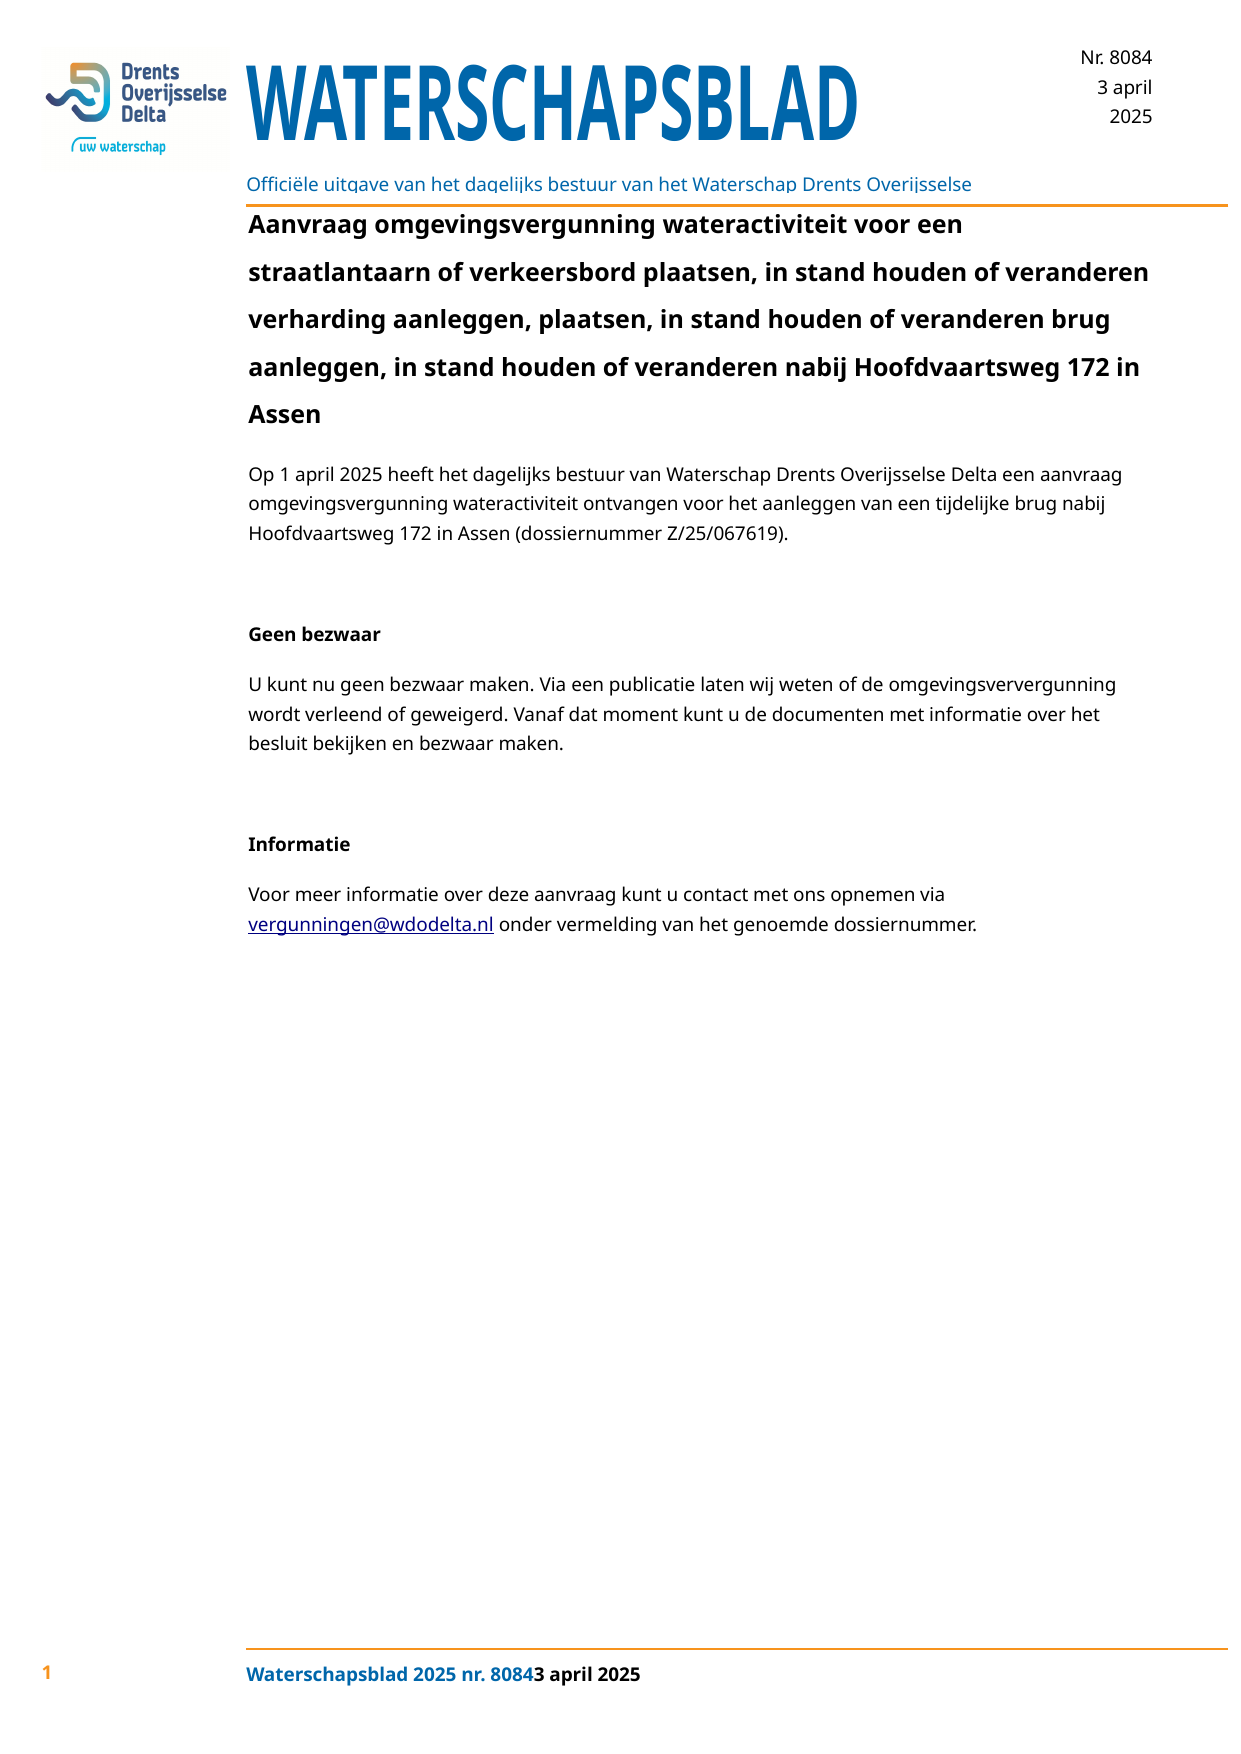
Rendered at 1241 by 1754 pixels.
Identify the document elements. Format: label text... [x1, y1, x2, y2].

picture [41, 47, 231, 172]
text Informatie [248, 831, 1152, 857]
text Voor meer informatie over deze aanvraag kunt u contact met ons opnemen via vergunningen@wdodelta.nl onder vermelding van het genoemde dossiernummer. [248, 882, 1152, 937]
text U kunt nu geen bezwaar maken. Via een publicatie laten wij weten of de omgevingsververgunning wordt verleend of geweigerd. Vanaf dat moment kunt u de documenten met informatie over het besluit bekijken en bezwaar maken. [248, 671, 1152, 756]
text Op 1 april 2025 heeft het dagelijks bestuur van Waterschap Drents Overijsselse Delta een aanvraag omgevingsvergunning wateractiviteit ontvangen voor het aanleggen van een tijdelijke brug nabij Hoofdvaartsweg 172 in Assen (dossiernummer Z/25/067619). [248, 461, 1152, 546]
text Geen bezwaar [248, 621, 1152, 646]
text Aanvraag omgevingsvergunning wateractiviteit voor een straatlantaarn of verkeersbord plaatsen, in stand houden of veranderen verharding aanleggen, plaatsen, in stand houden of veranderen brug aanleggen, in stand houden of veranderen nabij Hoofdvaartsweg 172 in Assen [248, 207, 1152, 431]
